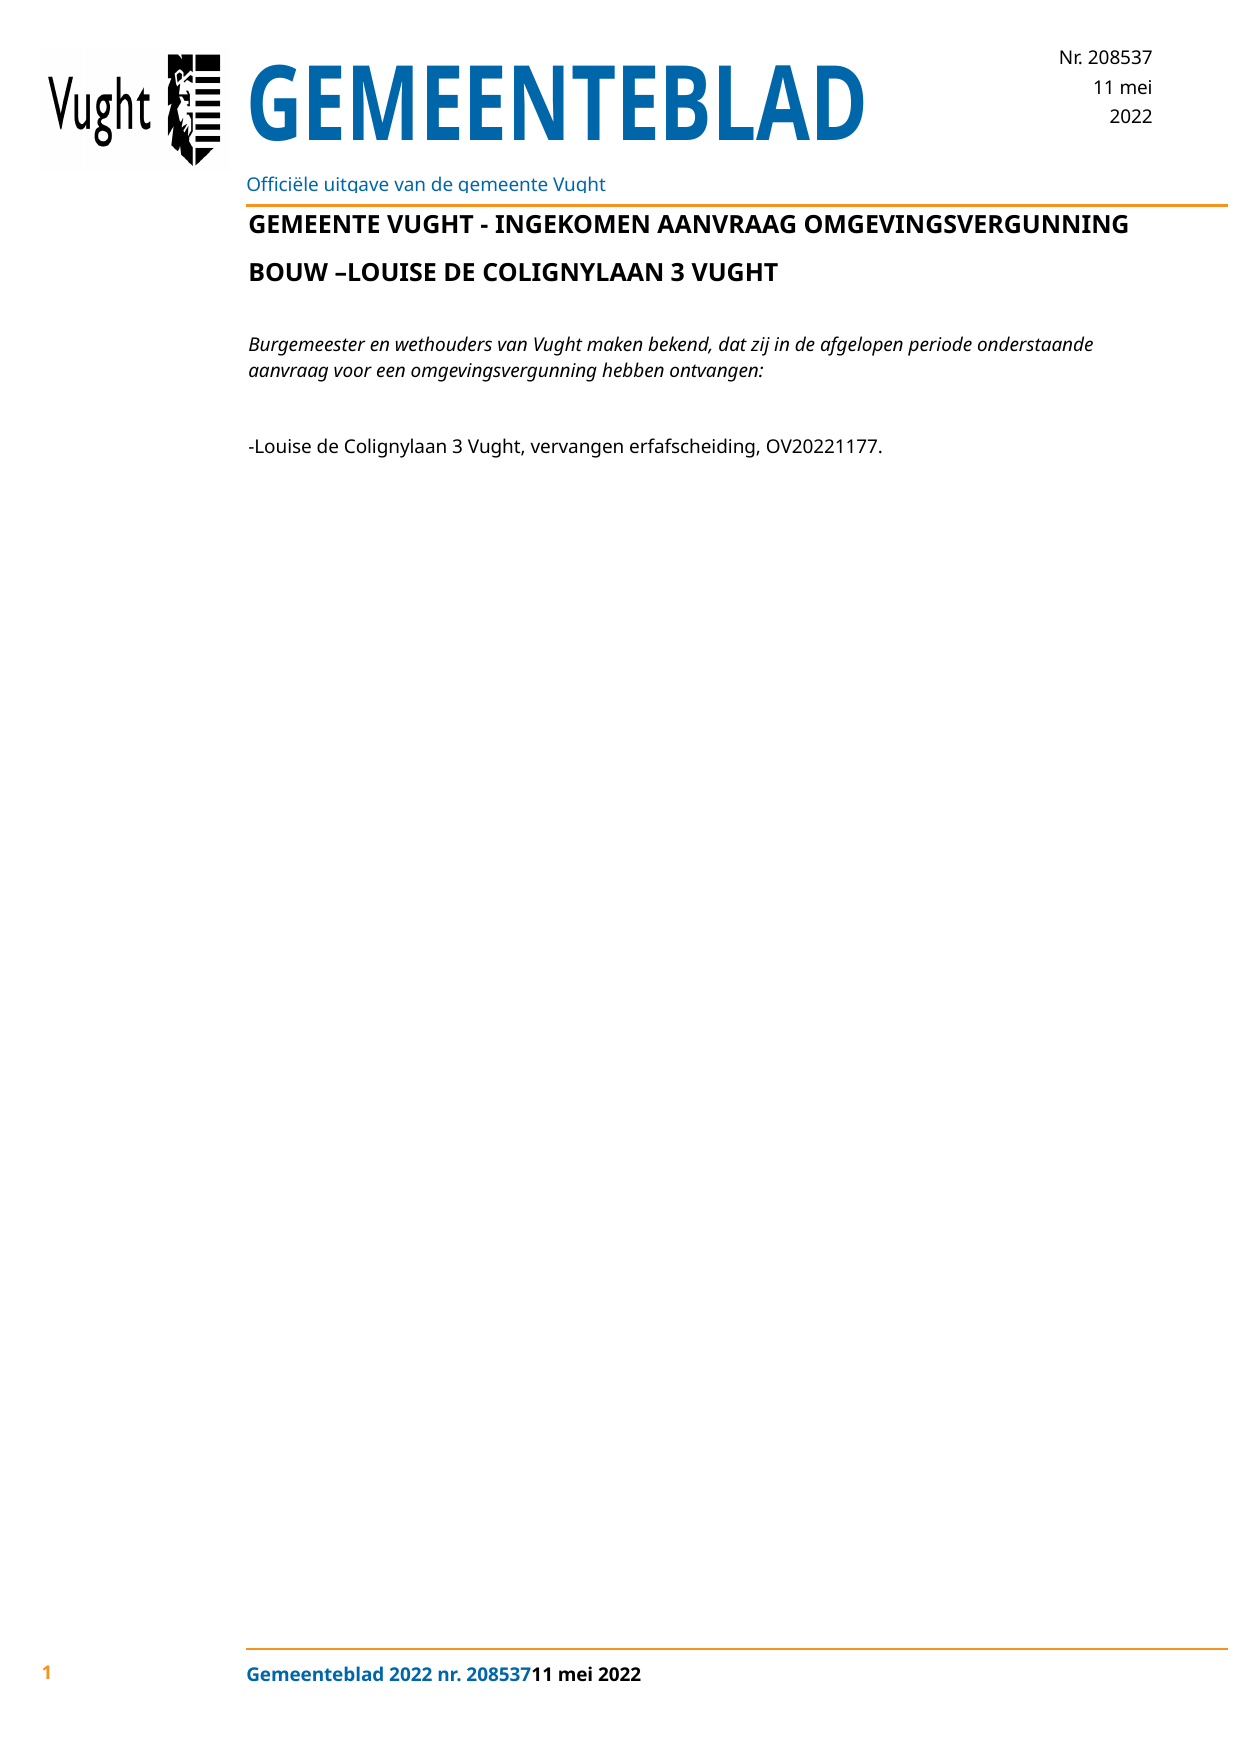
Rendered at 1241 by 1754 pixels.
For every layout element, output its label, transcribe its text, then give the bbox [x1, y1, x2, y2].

text Burgemeester en wethouders van Vught maken bekend, dat zij in de afgelopen periode onderstaande aanvraag voor een omgevingsvergunning hebben ontvangen: [248, 331, 1152, 383]
text -Louise de Colignylaan 3 Vught, vervangen erfafscheiding, OV20221177. [248, 433, 1152, 459]
picture [41, 47, 231, 172]
text GEMEENTE VUGHT - INGEKOMEN AANVRAAG OMGEVINGSVERGUNNING BOUW –LOUISE DE COLIGNYLAAN 3 VUGHT [248, 207, 1152, 288]
